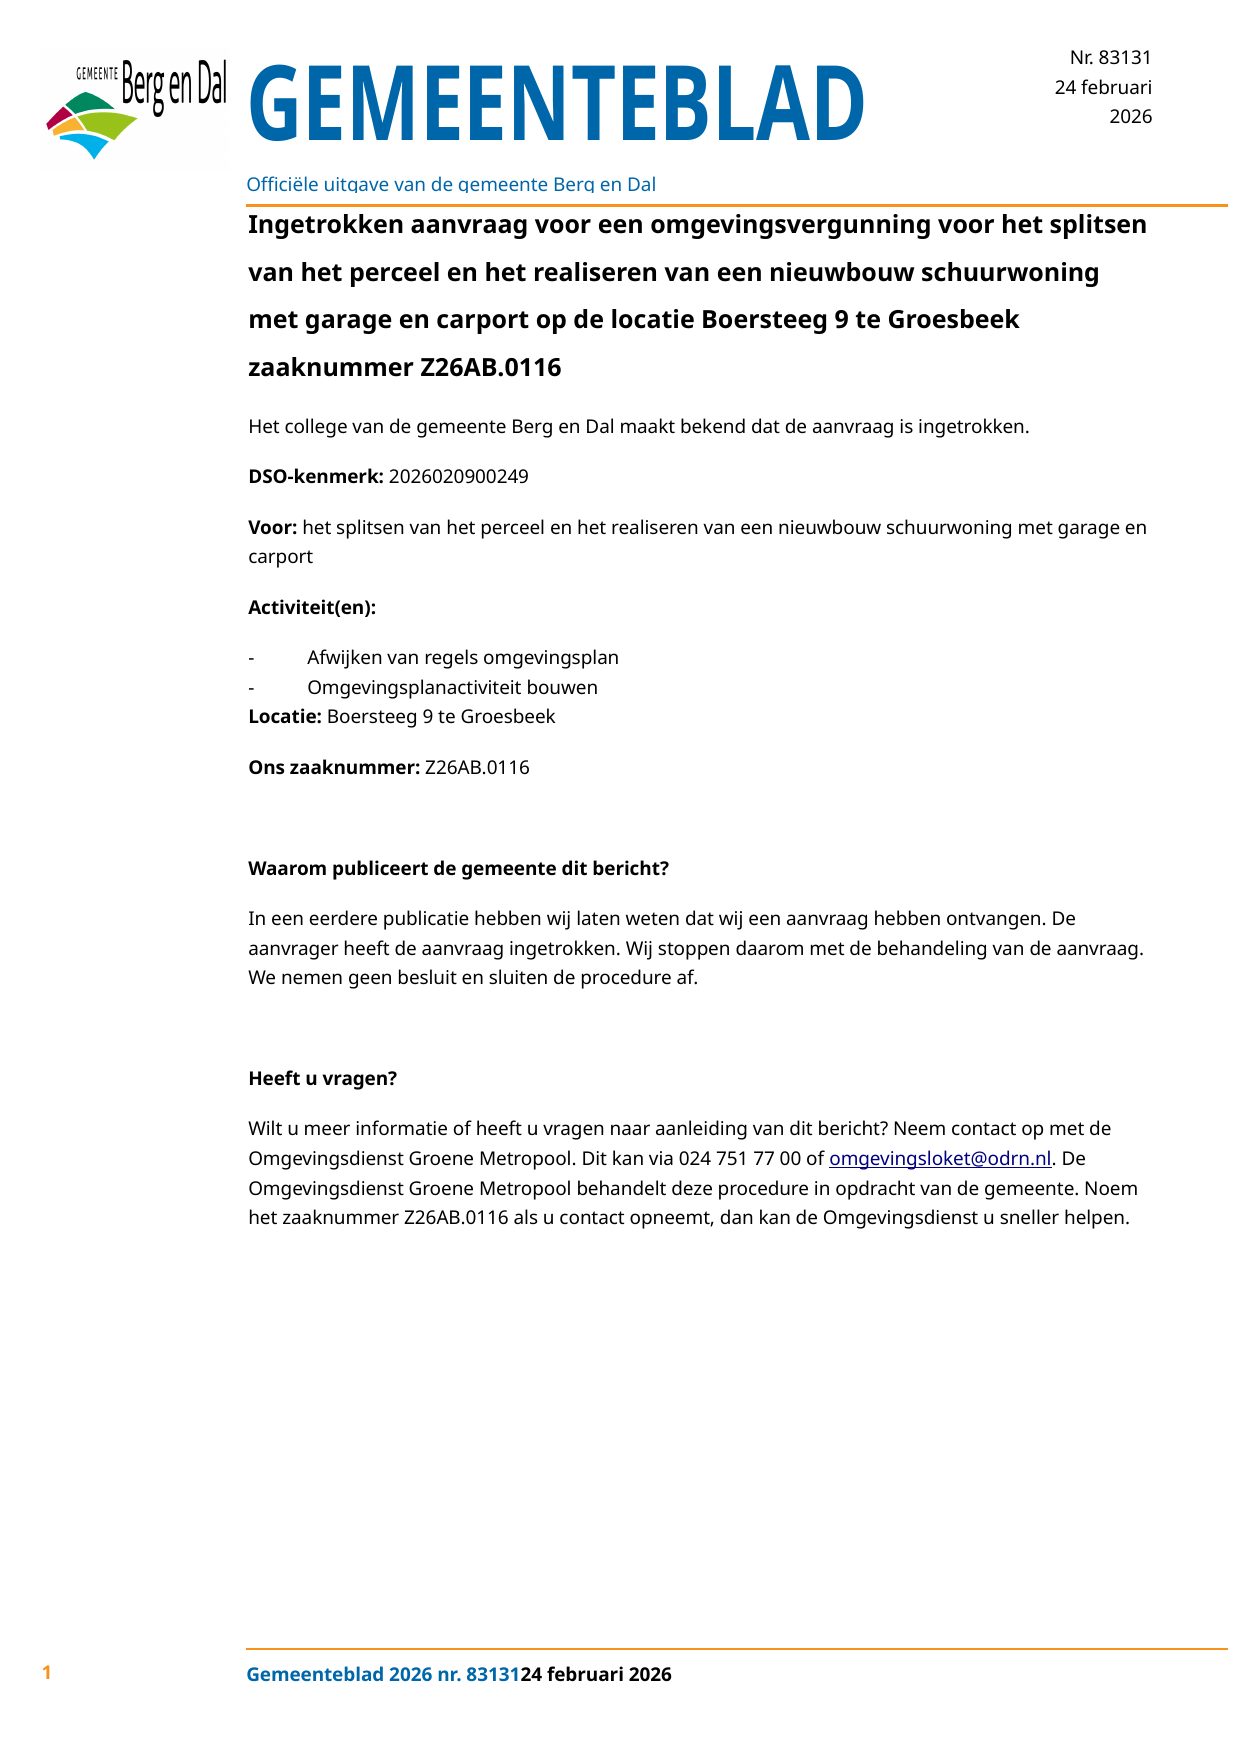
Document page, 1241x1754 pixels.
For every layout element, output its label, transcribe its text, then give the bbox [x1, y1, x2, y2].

text In een eerdere publicatie hebben wij laten weten dat wij een aanvraag hebben ontvangen. De aanvrager heeft de aanvraag ingetrokken. Wij stoppen daarom met de behandeling van de aanvraag. We nemen geen besluit en sluiten de procedure af. [248, 905, 1152, 990]
text Heeft u vragen? [248, 1065, 1152, 1091]
picture [41, 47, 231, 172]
text Ons zaaknummer: Z26AB.0116 [248, 754, 1152, 780]
text Locatie: Boersteeg 9 te Groesbeek [248, 703, 1152, 729]
text Waarom publiceert de gemeente dit bericht? [248, 855, 1152, 881]
list Afwijken van regels omgevingsplan [248, 644, 1152, 670]
text Voor: het splitsen van het perceel en het realiseren van een nieuwbouw schuurwoning met garage en carport [248, 514, 1152, 569]
text Wilt u meer informatie of heeft u vragen naar aanleiding van dit bericht? Neem contact op met de Omgevingsdienst Groene Metropool. Dit kan via 024 751 77 00 of omgevingsloket@odrn.nl. De Omgevingsdienst Groene Metropool behandelt deze procedure in opdracht van de gemeente. Noem het zaaknummer Z26AB.0116 als u contact opneemt, dan kan de Omgevingsdienst u sneller helpen. [248, 1116, 1152, 1230]
text Activiteit(en): [248, 594, 1152, 620]
text Het college van de gemeente Berg en Dal maakt bekend dat de aanvraag is ingetrokken. [248, 413, 1152, 439]
list Omgevingsplanactiviteit bouwen [248, 674, 1152, 700]
text Ingetrokken aanvraag voor een omgevingsvergunning voor het splitsen van het perceel en het realiseren van een nieuwbouw schuurwoning met garage en carport op de locatie Boersteeg 9 te Groesbeek zaaknummer Z26AB.0116 [248, 207, 1152, 384]
text DSO-kenmerk: 2026020900249 [248, 463, 1152, 489]
